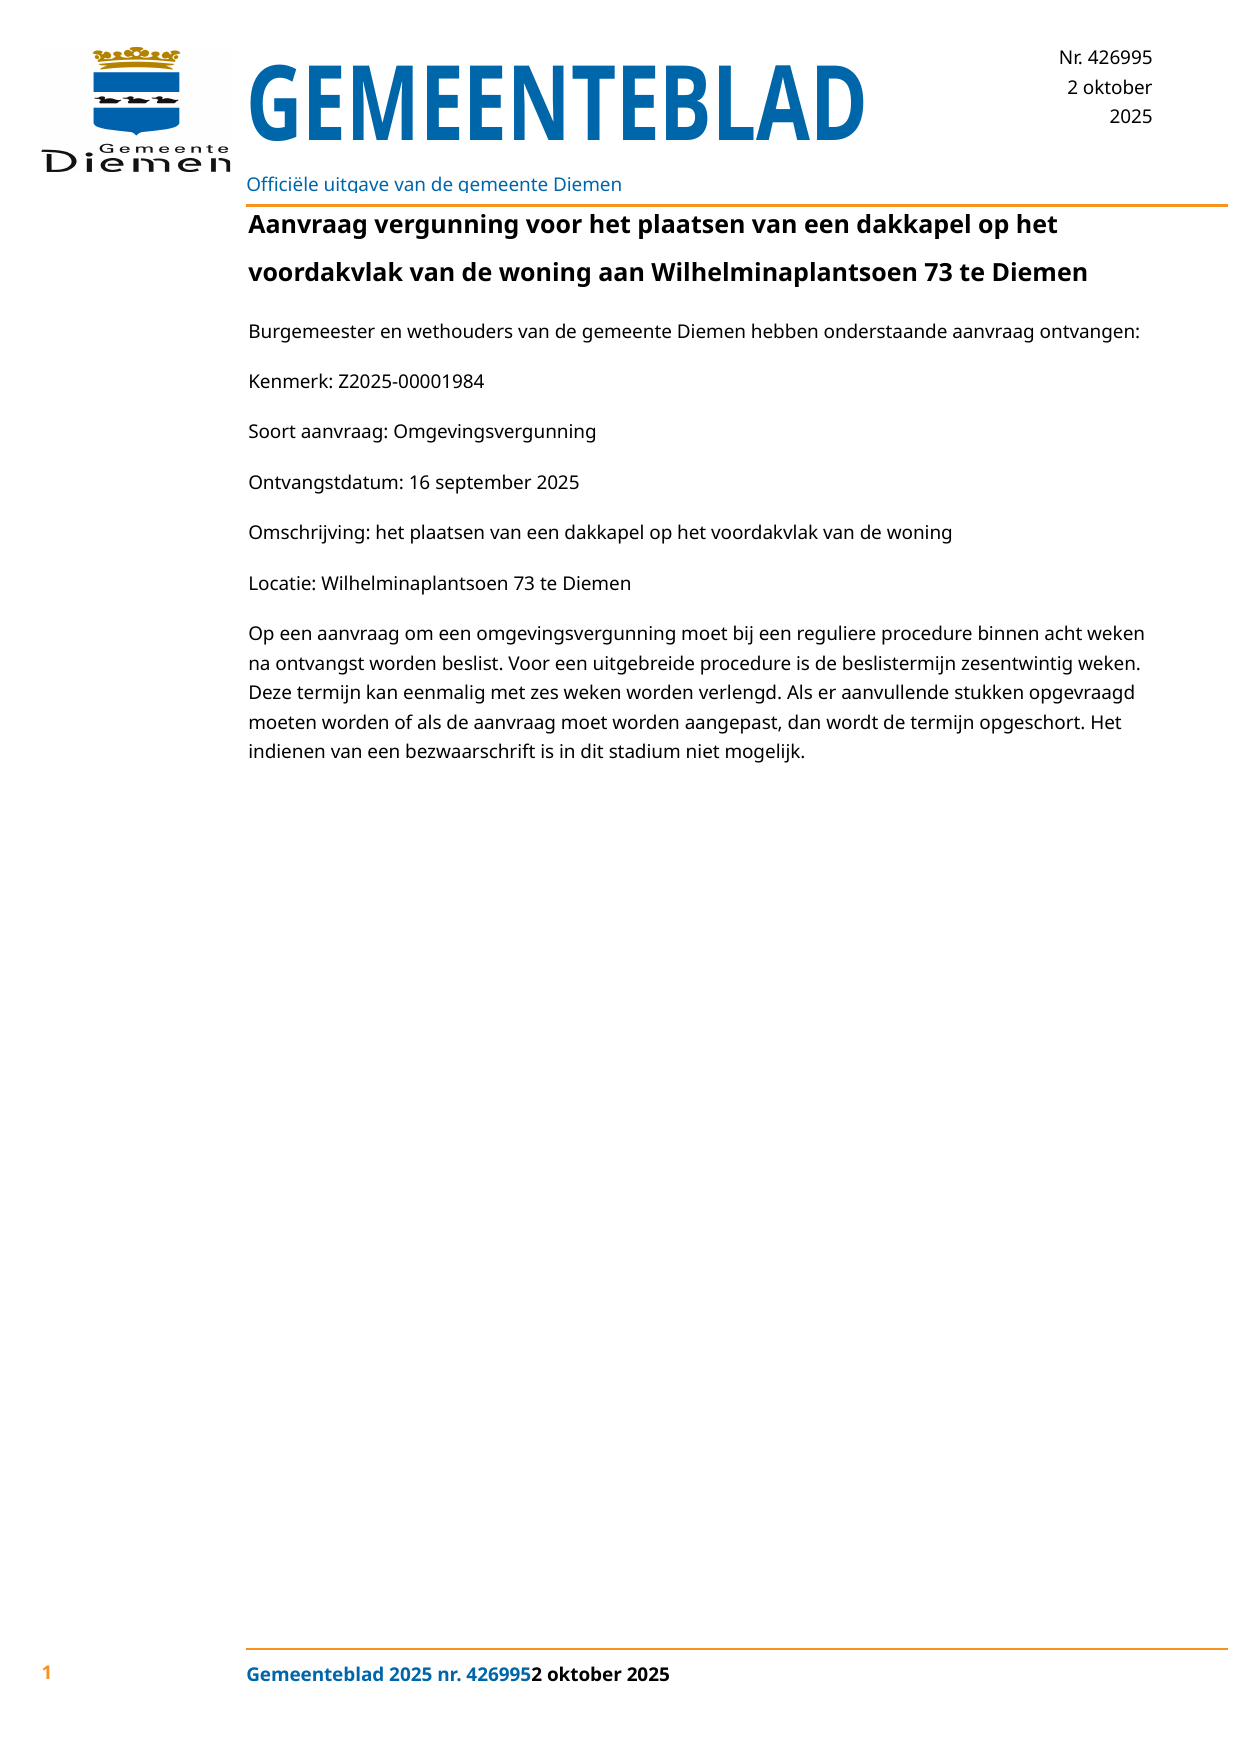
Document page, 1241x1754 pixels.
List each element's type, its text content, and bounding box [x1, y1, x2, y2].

text Aanvraag vergunning voor het plaatsen van een dakkapel op het voordakvlak van de woning aan Wilhelminaplantsoen 73 te Diemen [248, 207, 1152, 288]
text Op een aanvraag om een omgevingsvergunning moet bij een reguliere procedure binnen acht weken na ontvangst worden beslist. Voor een uitgebreide procedure is de beslistermijn zesentwintig weken. Deze termijn kan eenmalig met zes weken worden verlengd. Als er aanvullende stukken opgevraagd moeten worden of als de aanvraag moet worden aangepast, dan wordt de termijn opgeschort. Het indienen van een bezwaarschrift is in dit stadium niet mogelijk. [248, 620, 1152, 764]
text Omschrijving: het plaatsen van een dakkapel op het voordakvlak van de woning [248, 519, 1152, 545]
text Kenmerk: Z2025-00001984 [248, 368, 1152, 394]
text Ontvangstdatum: 16 september 2025 [248, 469, 1152, 495]
text Locatie: Wilhelminaplantsoen 73 te Diemen [248, 570, 1152, 596]
text Burgemeester en wethouders van de gemeente Diemen hebben onderstaande aanvraag ontvangen: [248, 318, 1152, 344]
picture [41, 47, 231, 172]
text Soort aanvraag: Omgevingsvergunning [248, 419, 1152, 444]
